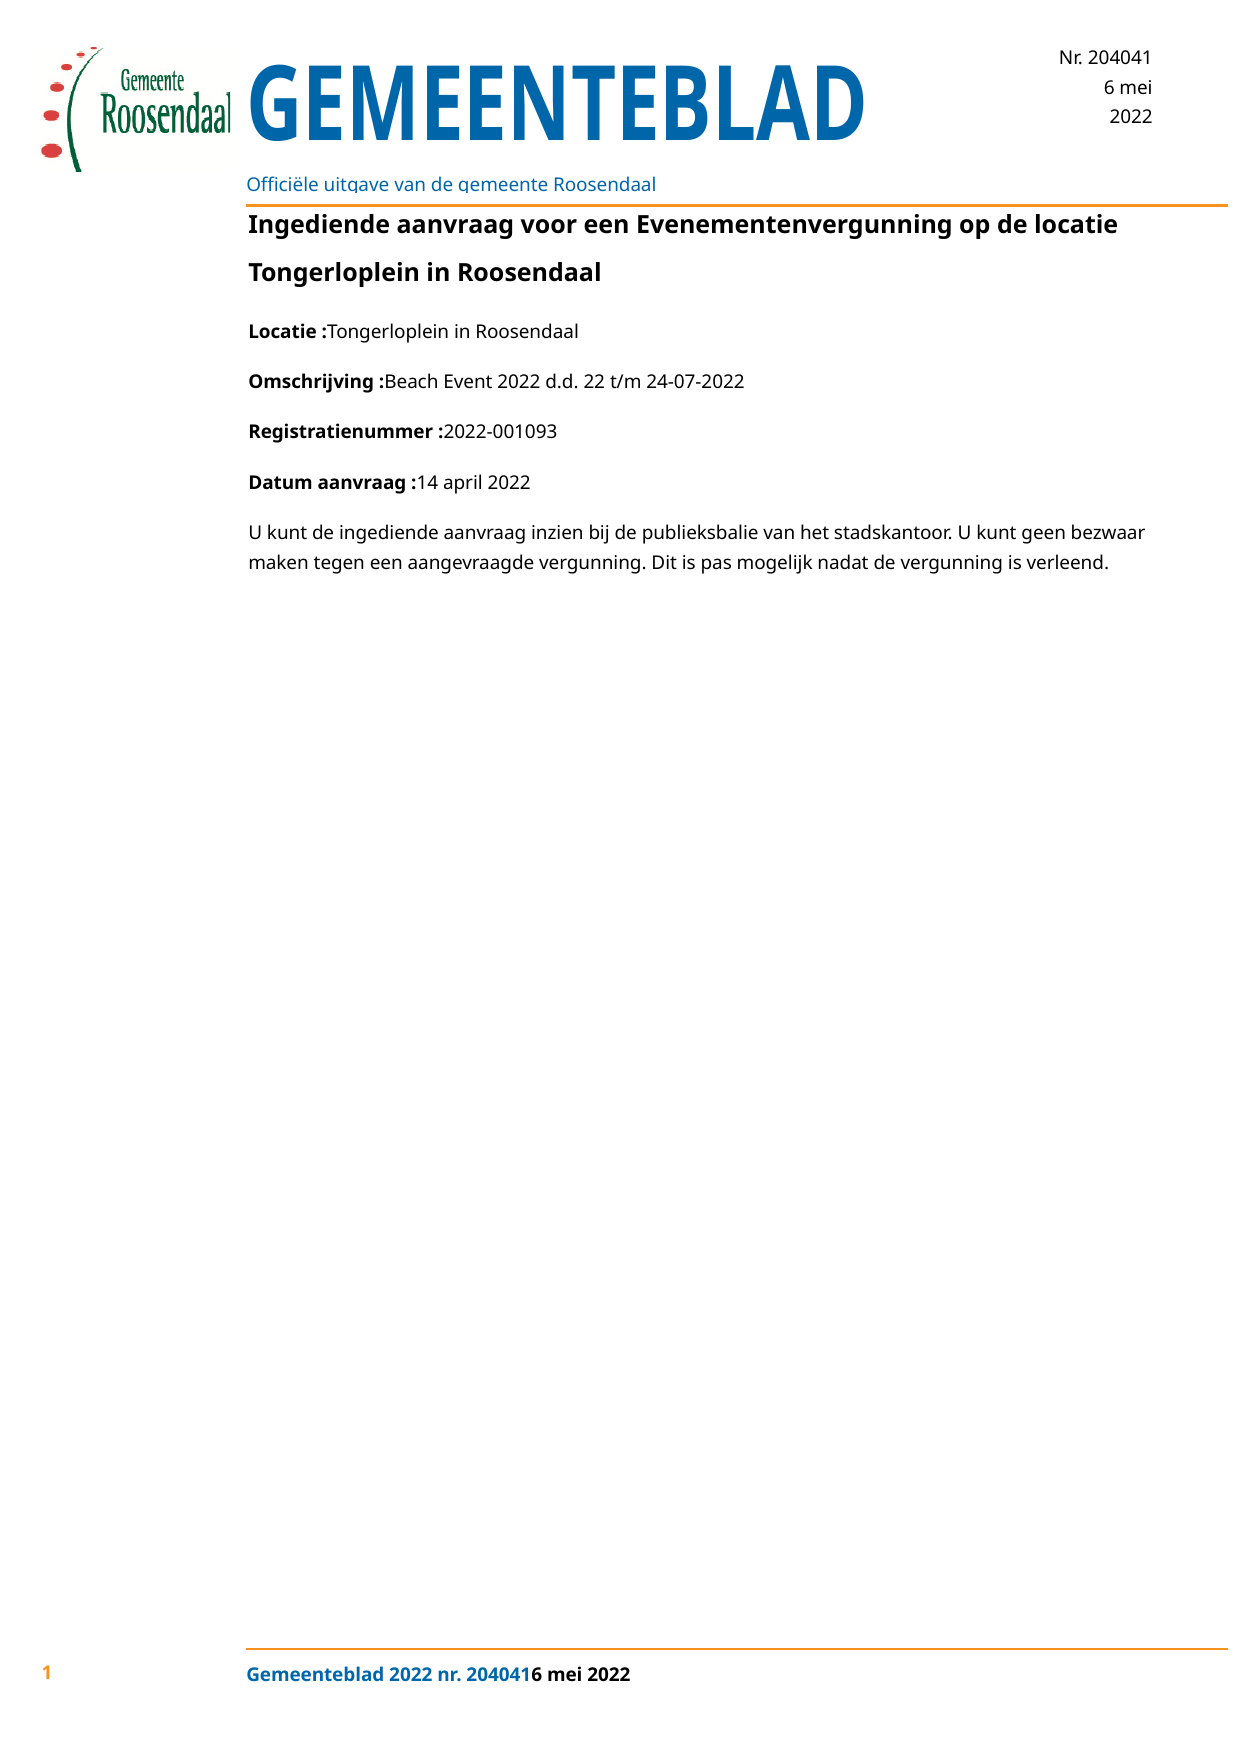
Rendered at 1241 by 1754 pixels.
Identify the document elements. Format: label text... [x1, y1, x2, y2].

text Datum aanvraag :14 april 2022 [248, 469, 1152, 495]
text U kunt de ingediende aanvraag inzien bij de publieksbalie van het stadskantoor. U kunt geen bezwaar maken tegen een aangevraagde vergunning. Dit is pas mogelijk nadat de vergunning is verleend. [248, 519, 1152, 575]
text Locatie :Tongerloplein in Roosendaal [248, 318, 1152, 344]
text Ingediende aanvraag voor een Evenementenvergunning op de locatie Tongerloplein in Roosendaal [248, 207, 1152, 288]
text Omschrijving :Beach Event 2022 d.d. 22 t/m 24-07-2022 [248, 368, 1152, 394]
text Registratienummer :2022-001093 [248, 419, 1152, 444]
picture [41, 47, 231, 172]
